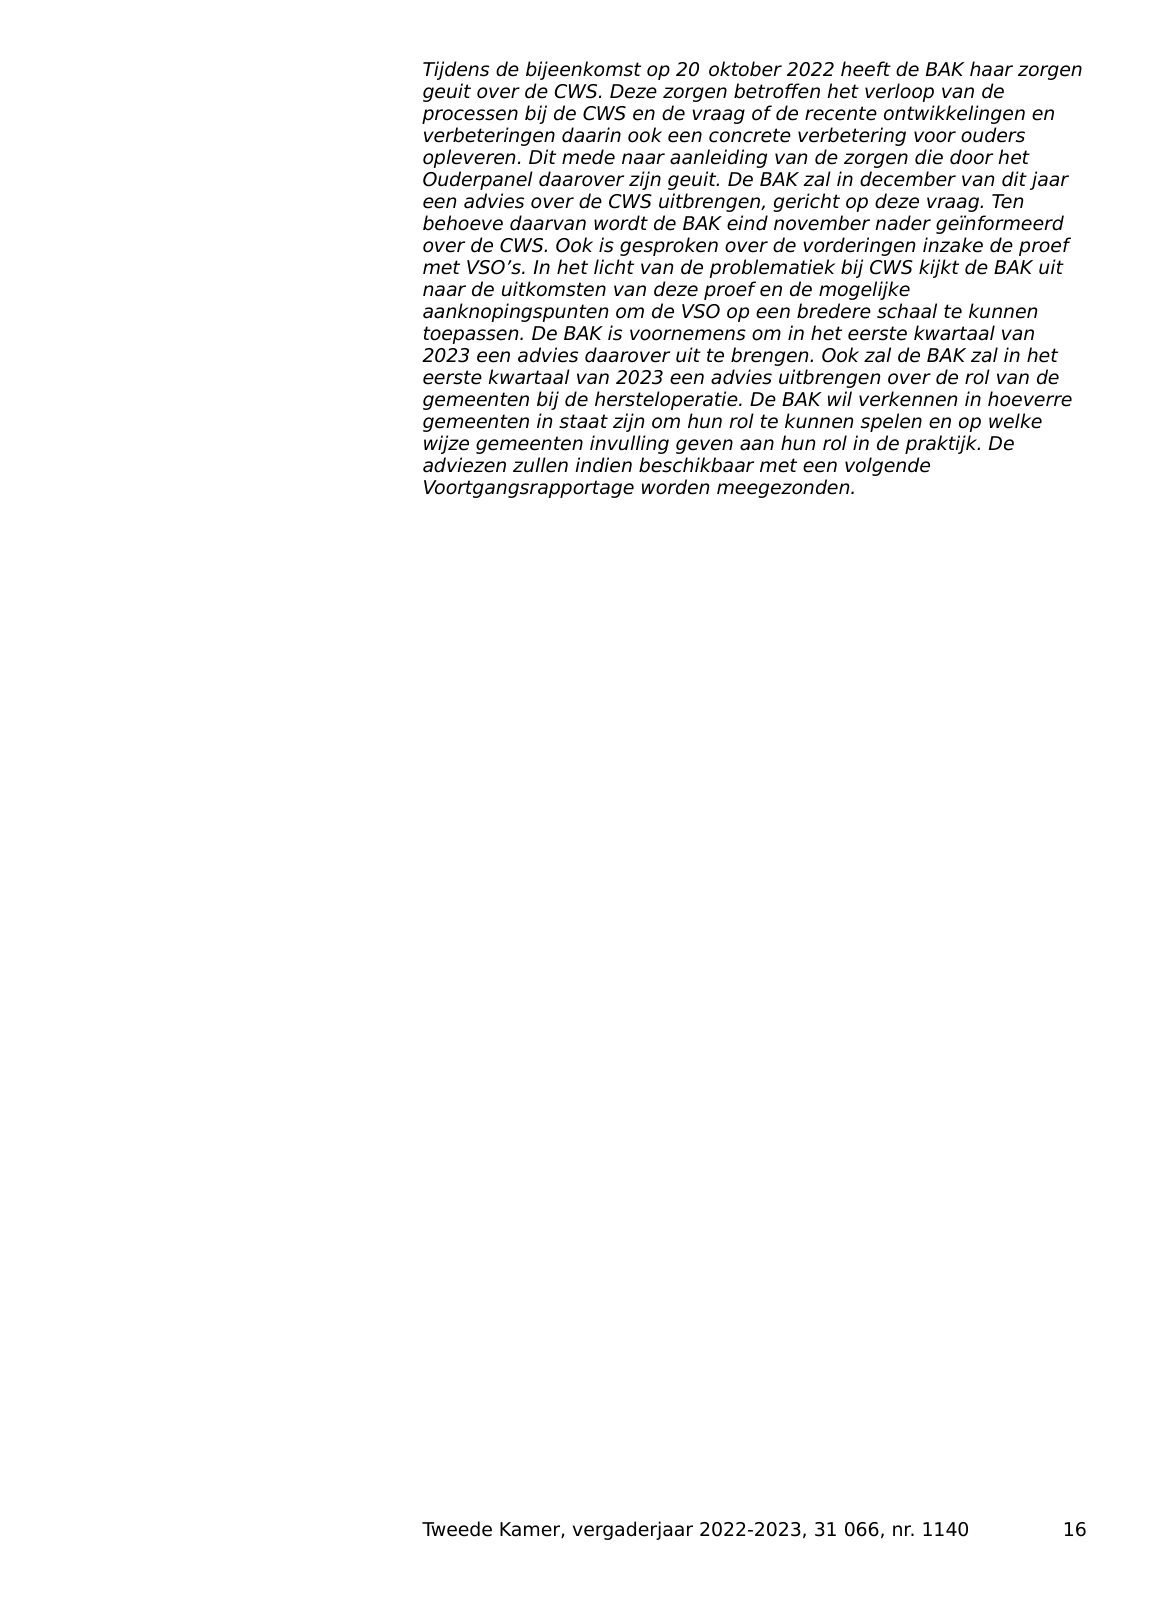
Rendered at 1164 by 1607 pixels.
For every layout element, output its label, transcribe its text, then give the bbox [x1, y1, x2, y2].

text Tijdens de bijeenkomst op 20 oktober 2022 heeft de BAK haar zorgen geuit over de CWS. Deze zorgen betroffen het verloop van de processen bij de CWS en de vraag of de recente ontwikkelingen en verbeteringen daarin ook een concrete verbetering voor ouders opleveren. Dit mede naar aanleiding van de zorgen die door het Ouderpanel daarover zijn geuit. De BAK zal in december van dit jaar een advies over de CWS uitbrengen, gericht op deze vraag. Ten behoeve daarvan wordt de BAK eind november nader geïnformeerd over de CWS. Ook is gesproken over de vorderingen inzake de proef met VSO’s. In het licht van de problematiek bij CWS kijkt de BAK uit naar de uitkomsten van deze proef en de mogelijke aanknopingspunten om de VSO op een bredere schaal te kunnen toepassen. De BAK is voornemens om in het eerste kwartaal van 2023 een advies daarover uit te brengen. Ook zal de BAK zal in het eerste kwartaal van 2023 een advies uitbrengen over de rol van de gemeenten bij de hersteloperatie. De BAK wil verkennen in hoeverre gemeenten in staat zijn om hun rol te kunnen spelen en op welke wijze gemeenten invulling geven aan hun rol in de praktijk. De adviezen zullen indien beschikbaar met een volgende Voortgangsrapportage worden meegezonden. [422, 59, 1087, 499]
